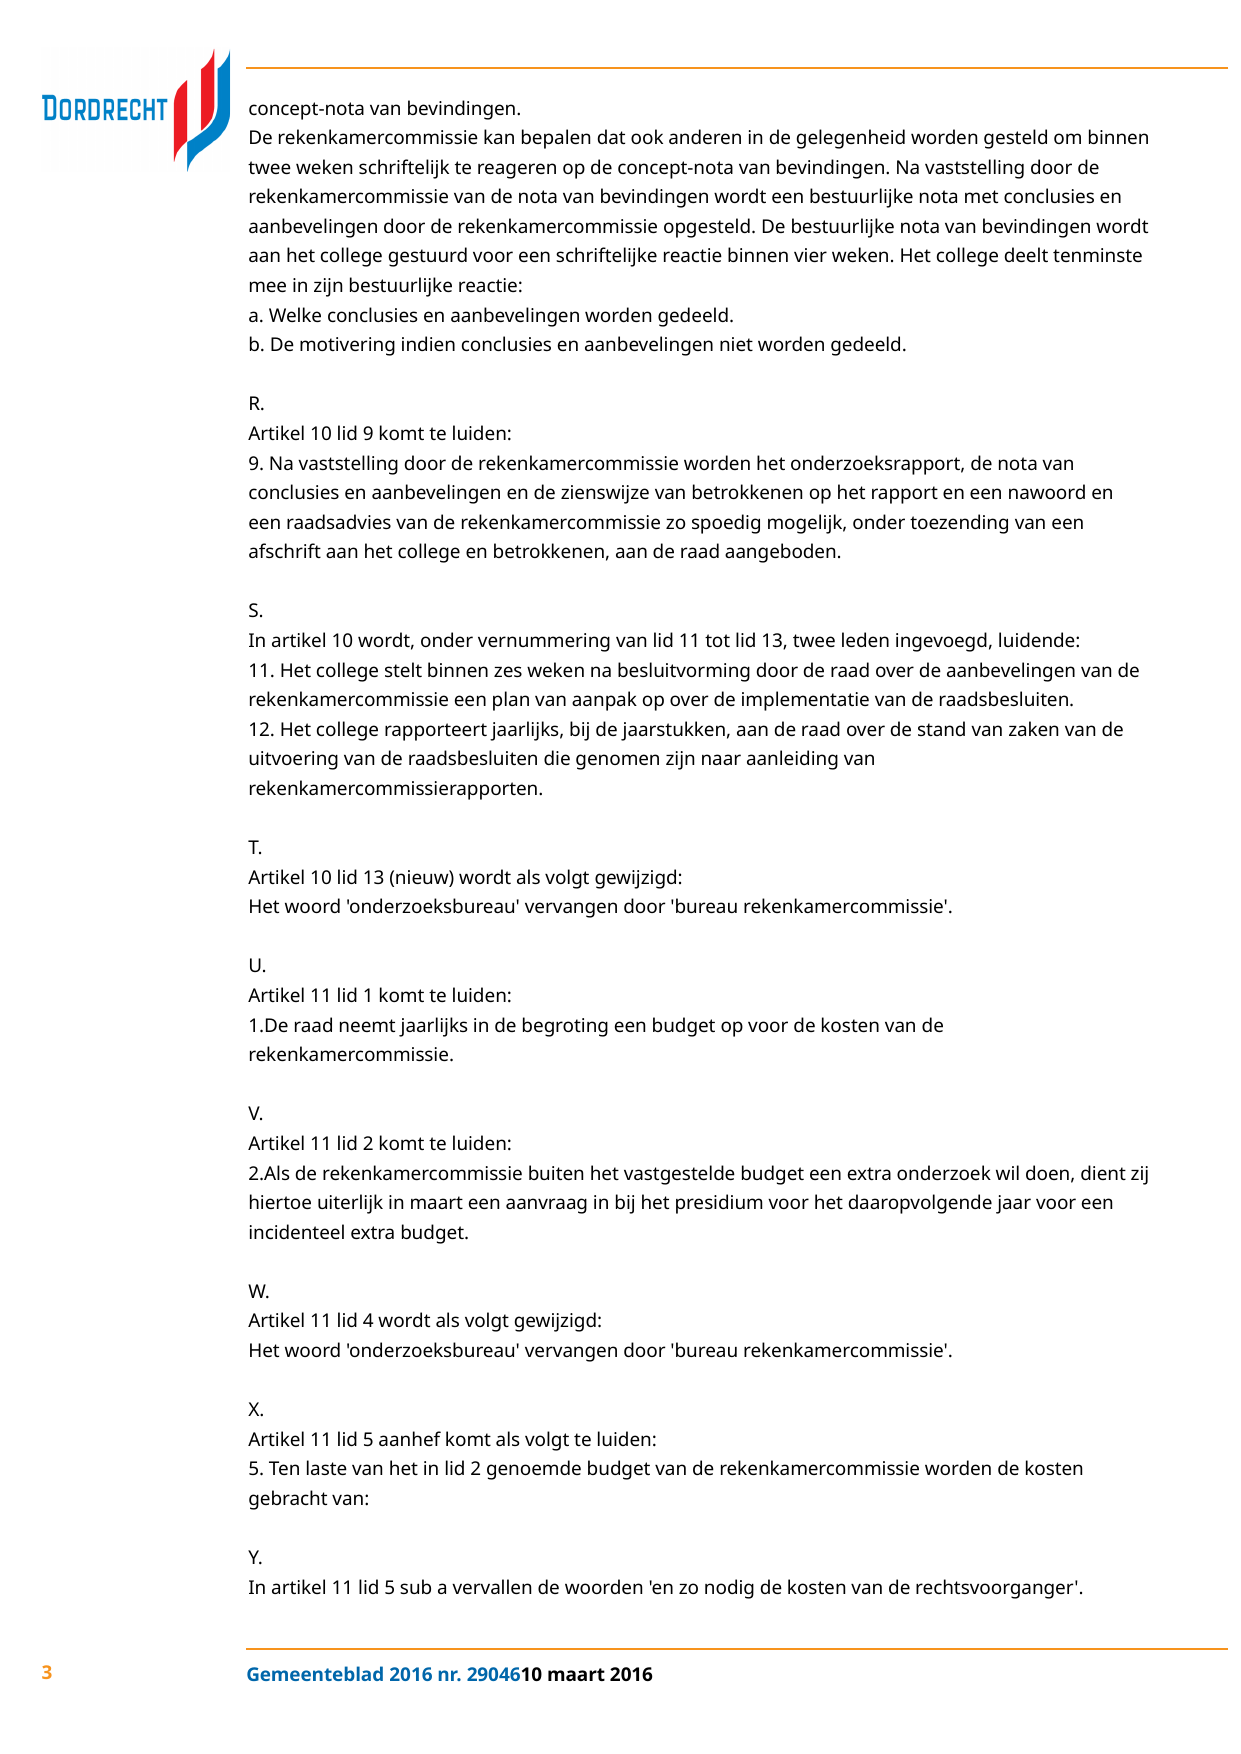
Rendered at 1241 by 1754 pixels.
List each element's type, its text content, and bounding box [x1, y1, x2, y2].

text Artikel 10 lid 13 (nieuw) wordt als volgt gewijzigd: [248, 864, 1152, 890]
text 12. Het college rapporteert jaarlijks, bij de jaarstukken, aan de raad over de stand van zaken van de uitvoering van de raadsbesluiten die genomen zijn naar aanleiding van rekenkamercommissierapporten. [248, 716, 1152, 801]
text Artikel 11 lid 2 komt te luiden: [248, 1130, 1152, 1156]
text a. Welke conclusies en aanbevelingen worden gedeeld. [248, 302, 1152, 328]
text De rekenkamercommissie kan bepalen dat ook anderen in de gelegenheid worden gesteld om binnen twee weken schriftelijk te reageren op de concept-nota van bevindingen. Na vaststelling door de rekenkamercommissie van de nota van bevindingen wordt een bestuurlijke nota met conclusies en aanbevelingen door de rekenkamercommissie opgesteld. De bestuurlijke nota van bevindingen wordt aan het college gestuurd voor een schriftelijke reactie binnen vier weken. Het college deelt tenminste mee in zijn bestuurlijke reactie: [248, 124, 1152, 298]
text b. De motivering indien conclusies en aanbevelingen niet worden gedeeld. [248, 331, 1152, 357]
text Artikel 10 lid 9 komt te luiden: [248, 420, 1152, 446]
text 5. Ten laste van het in lid 2 genoemde budget van de rekenkamercommissie worden de kosten gebracht van: [248, 1456, 1152, 1511]
text Artikel 11 lid 1 komt te luiden: [248, 982, 1152, 1008]
text 1.De raad neemt jaarlijks in de begroting een budget op voor de kosten van de rekenkamercommissie. [248, 1012, 1152, 1067]
text Het woord 'onderzoeksbureau' vervangen door 'bureau rekenkamercommissie'. [248, 1337, 1152, 1363]
text S. [248, 598, 1152, 623]
text 2.Als de rekenkamercommissie buiten het vastgestelde budget een extra onderzoek wil doen, dient zij hiertoe uiterlijk in maart een aanvraag in bij het presidium voor het daaropvolgende jaar voor een incidenteel extra budget. [248, 1160, 1152, 1245]
text R. [248, 391, 1152, 416]
text W. [248, 1278, 1152, 1304]
text concept-nota van bevindingen. [248, 95, 1152, 121]
picture [41, 47, 231, 172]
text 11. Het college stelt binnen zes weken na besluitvorming door de raad over de aanbevelingen van de rekenkamercommissie een plan van aanpak op over de implementatie van de raadsbesluiten. [248, 657, 1152, 712]
text Artikel 11 lid 5 aanhef komt als volgt te luiden: [248, 1426, 1152, 1452]
text T. [248, 834, 1152, 860]
text Y. [248, 1544, 1152, 1570]
text X. [248, 1396, 1152, 1422]
text U. [248, 953, 1152, 978]
text V. [248, 1101, 1152, 1126]
text In artikel 10 wordt, onder vernummering van lid 11 tot lid 13, twee leden ingevoegd, luidende: [248, 627, 1152, 653]
text Het woord 'onderzoeksbureau' vervangen door 'bureau rekenkamercommissie'. [248, 893, 1152, 919]
text 9. Na vaststelling door de rekenkamercommissie worden het onderzoeksrapport, de nota van conclusies en aanbevelingen en de zienswijze van betrokkenen op het rapport en een nawoord en een raadsadvies van de rekenkamercommissie zo spoedig mogelijk, onder toezending van een afschrift aan het college en betrokkenen, aan de raad aangeboden. [248, 450, 1152, 564]
text Artikel 11 lid 4 wordt als volgt gewijzigd: [248, 1308, 1152, 1333]
text In artikel 11 lid 5 sub a vervallen de woorden 'en zo nodig de kosten van de rechtsvoorganger'. [248, 1574, 1152, 1600]
